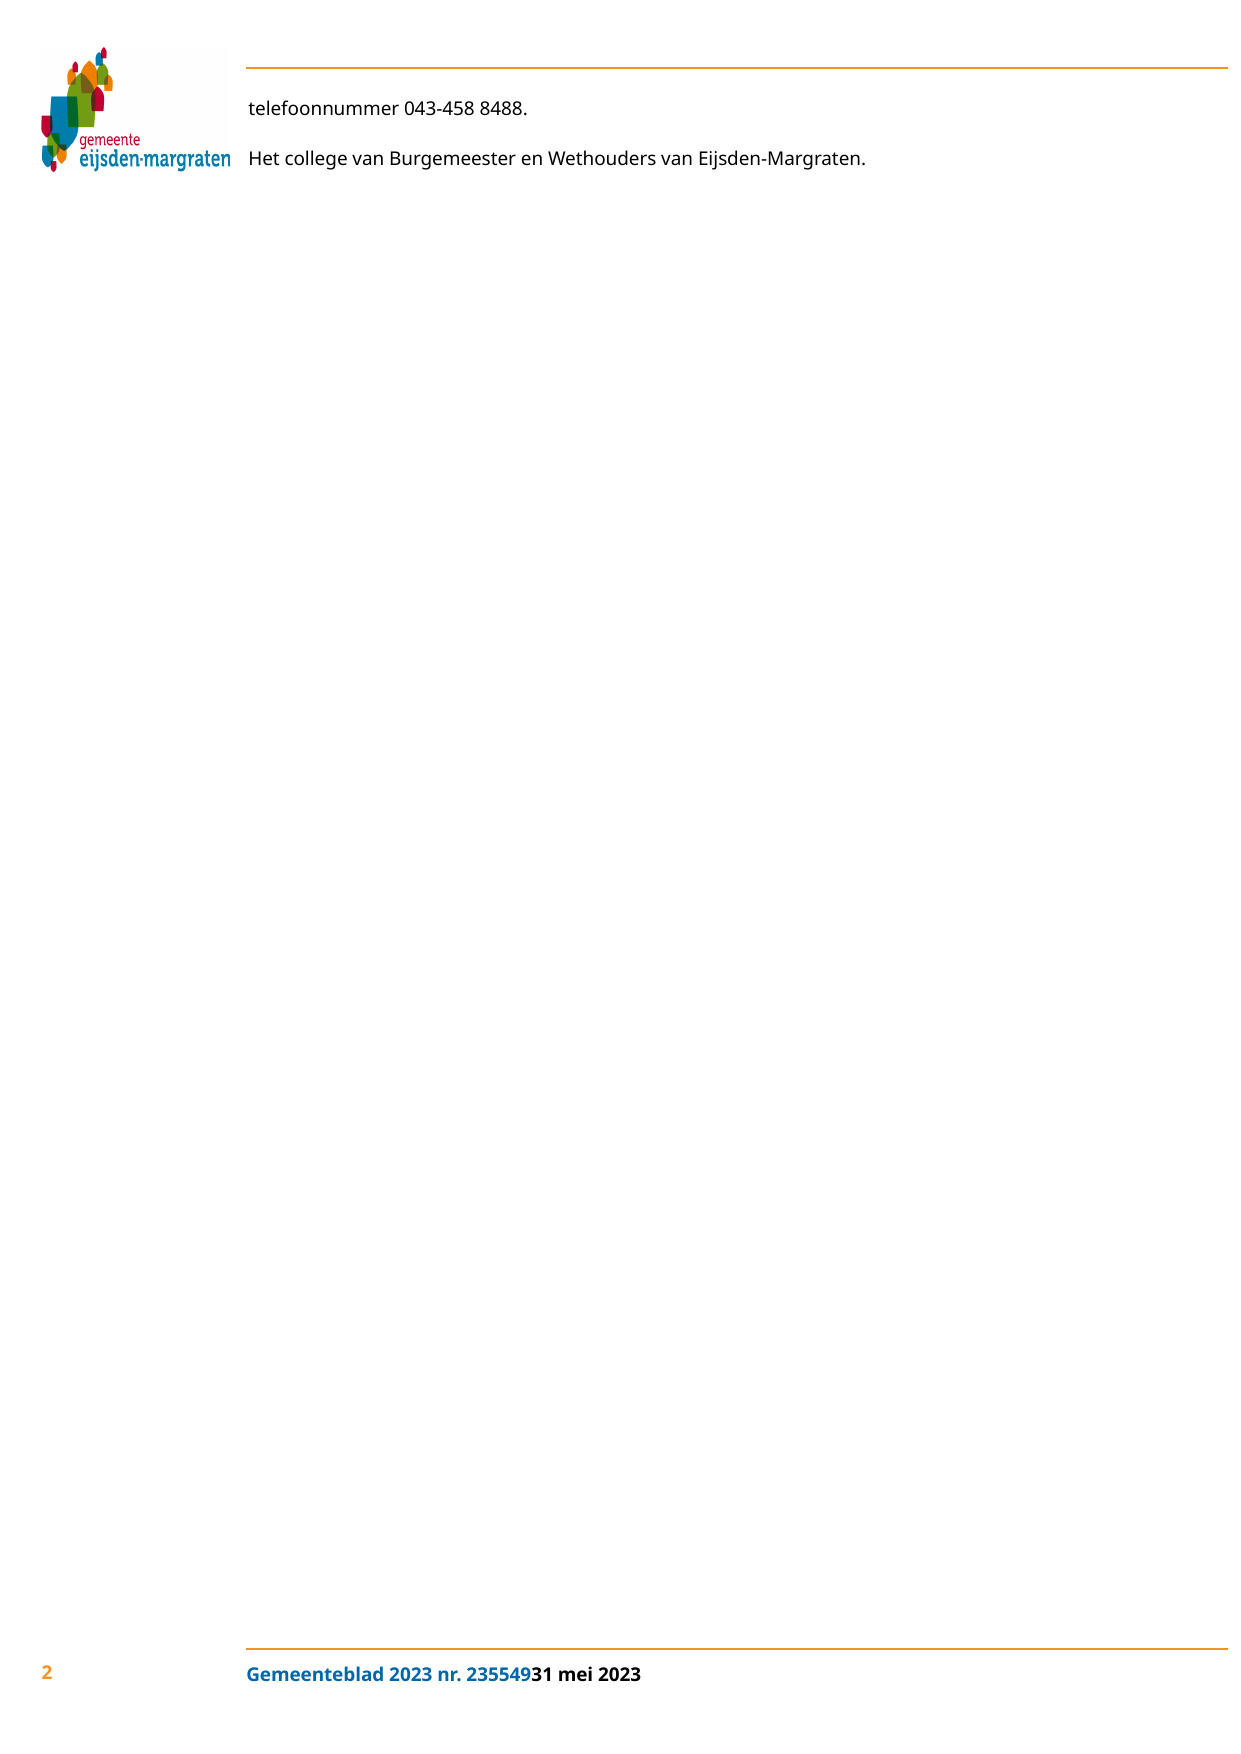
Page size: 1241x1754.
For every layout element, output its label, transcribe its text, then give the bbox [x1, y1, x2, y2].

text Het college van Burgemeester en Wethouders van Eijsden-Margraten. [248, 145, 1152, 171]
picture [41, 47, 231, 172]
text telefoonnummer 043-458 8488. [248, 95, 1152, 121]
